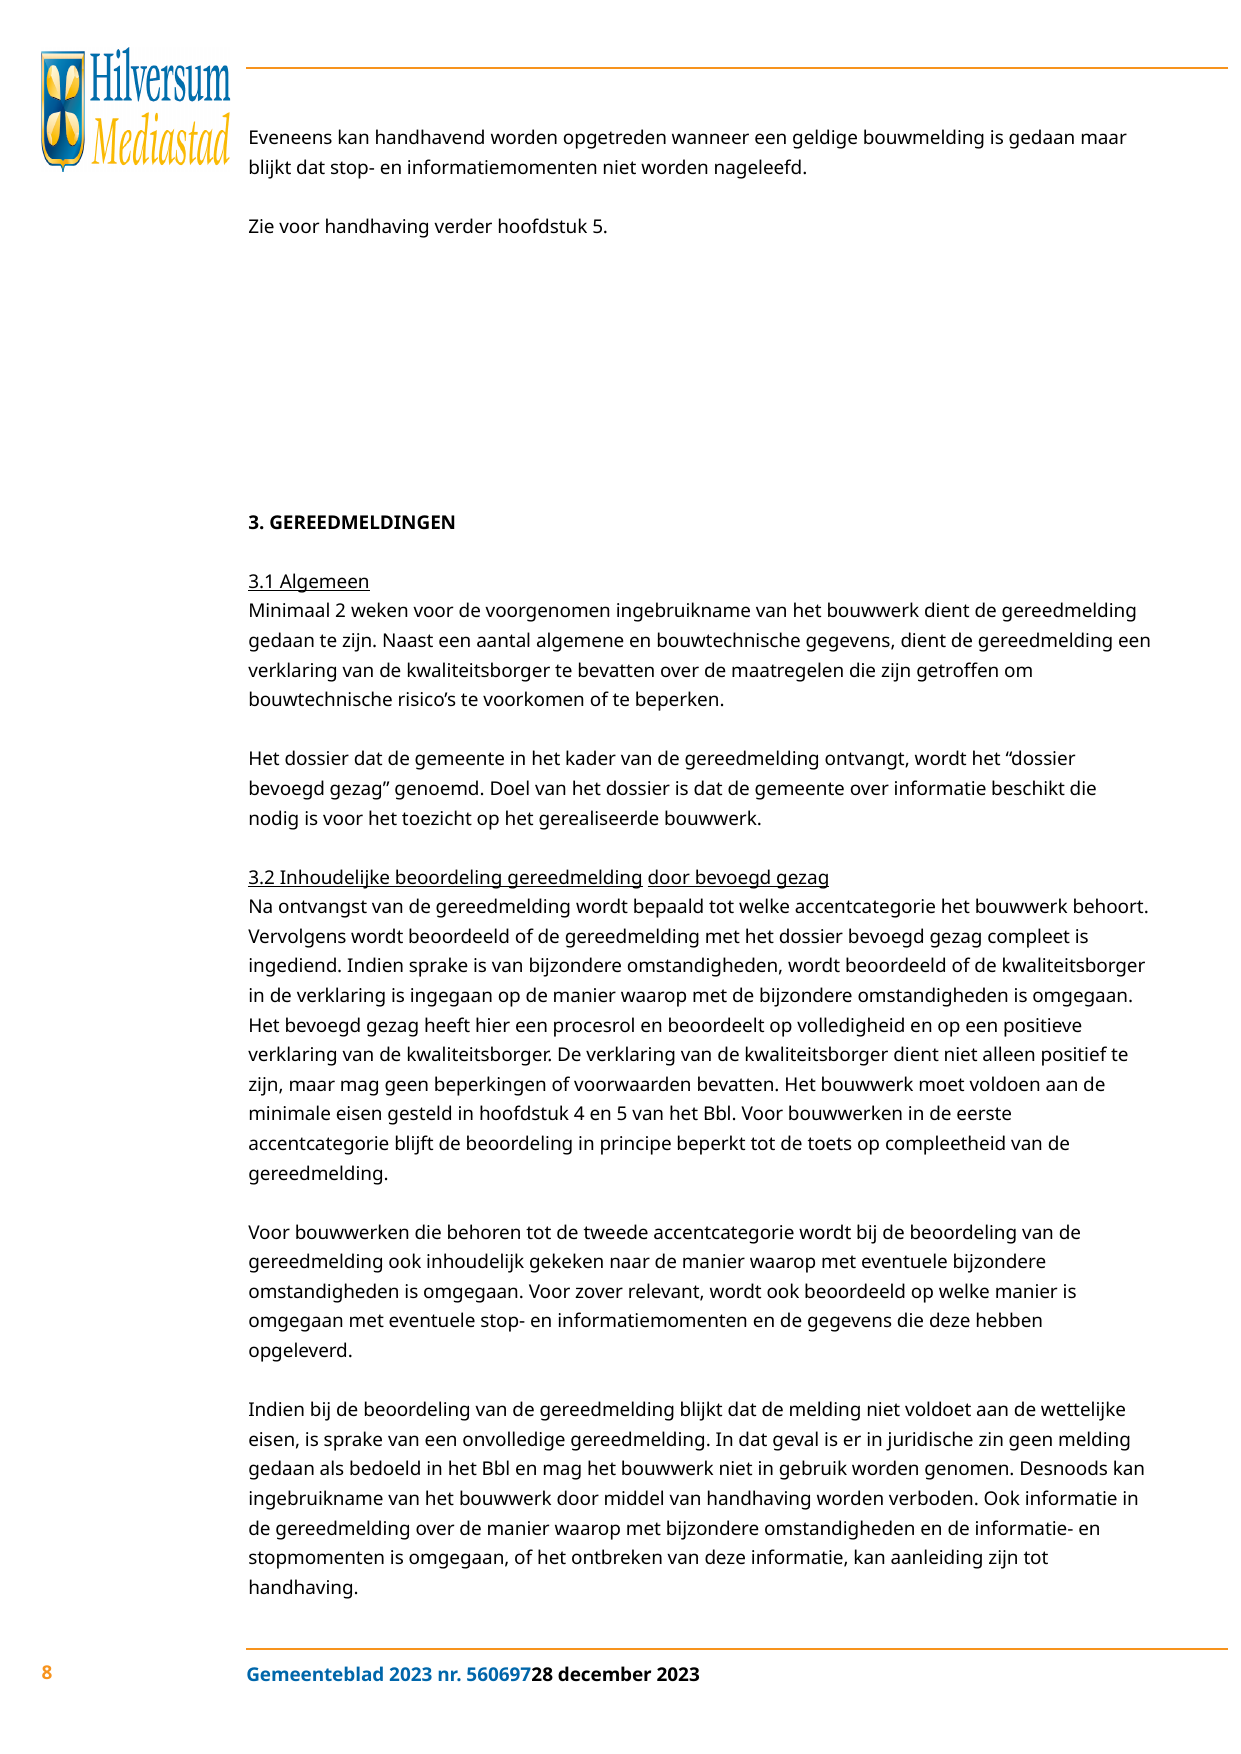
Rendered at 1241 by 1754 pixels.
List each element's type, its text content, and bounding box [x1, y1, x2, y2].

text Na ontvangst van de gereedmelding wordt bepaald tot welke accentcategorie het bouwwerk behoort. Vervolgens wordt beoordeeld of de gereedmelding met het dossier bevoegd gezag compleet is ingediend. Indien sprake is van bijzondere omstandigheden, wordt beoordeeld of de kwaliteitsborger in de verklaring is ingegaan op de manier waarop met de bijzondere omstandigheden is omgegaan. Het bevoegd gezag heeft hier een procesrol en beoordeelt op volledigheid en op een positieve verklaring van de kwaliteitsborger. De verklaring van de kwaliteitsborger dient niet alleen positief te zijn, maar mag geen beperkingen of voorwaarden bevatten. Het bouwwerk moet voldoen aan de minimale eisen gesteld in hoofdstuk 4 en 5 van het Bbl. Voor bouwwerken in de eerste accentcategorie blijft de beoordeling in principe beperkt tot de toets op compleetheid van de gereedmelding. [248, 893, 1152, 1186]
text 3.1 Algemeen [248, 568, 1152, 594]
text Indien bij de beoordeling van de gereedmelding blijkt dat de melding niet voldoet aan de wettelijke eisen, is sprake van een onvolledige gereedmelding. In dat geval is er in juridische zin geen melding gedaan als bedoeld in het Bbl en mag het bouwwerk niet in gebruik worden genomen. Desnoods kan ingebruikname van het bouwwerk door middel van handhaving worden verboden. Ook informatie in de gereedmelding over de manier waarop met bijzondere omstandigheden en de informatie- en stopmomenten is omgegaan, of het ontbreken van deze informatie, kan aanleiding zijn tot handhaving. [248, 1396, 1152, 1600]
picture [41, 47, 231, 172]
text Eveneens kan handhavend worden opgetreden wanneer een geldige bouwmelding is gedaan maar blijkt dat stop- en informatiemomenten niet worden nageleefd. [248, 124, 1152, 180]
text Minimaal 2 weken voor de voorgenomen ingebruikname van het bouwwerk dient de gereedmelding gedaan te zijn. Naast een aantal algemene en bouwtechnische gegevens, dient de gereedmelding een verklaring van de kwaliteitsborger te bevatten over de maatregelen die zijn getroffen om bouwtechnische risico’s te voorkomen of te beperken. [248, 598, 1152, 712]
text 3. GEREEDMELDINGEN [248, 509, 1152, 535]
text Het dossier dat de gemeente in het kader van de gereedmelding ontvangt, wordt het “dossier bevoegd gezag” genoemd. Doel van het dossier is dat de gemeente over informatie beschikt die nodig is voor het toezicht op het gerealiseerde bouwwerk. [248, 746, 1152, 831]
text 3.2 Inhoudelijke beoordeling gereedmelding door bevoegd gezag [248, 864, 1152, 890]
text Voor bouwwerken die behoren tot de tweede accentcategorie wordt bij de beoordeling van de gereedmelding ook inhoudelijk gekeken naar de manier waarop met eventuele bijzondere omstandigheden is omgegaan. Voor zover relevant, wordt ook beoordeeld op welke manier is omgegaan met eventuele stop- en informatiemomenten en de gegevens die deze hebben opgeleverd. [248, 1219, 1152, 1363]
text Zie voor handhaving verder hoofdstuk 5. [248, 213, 1152, 239]
